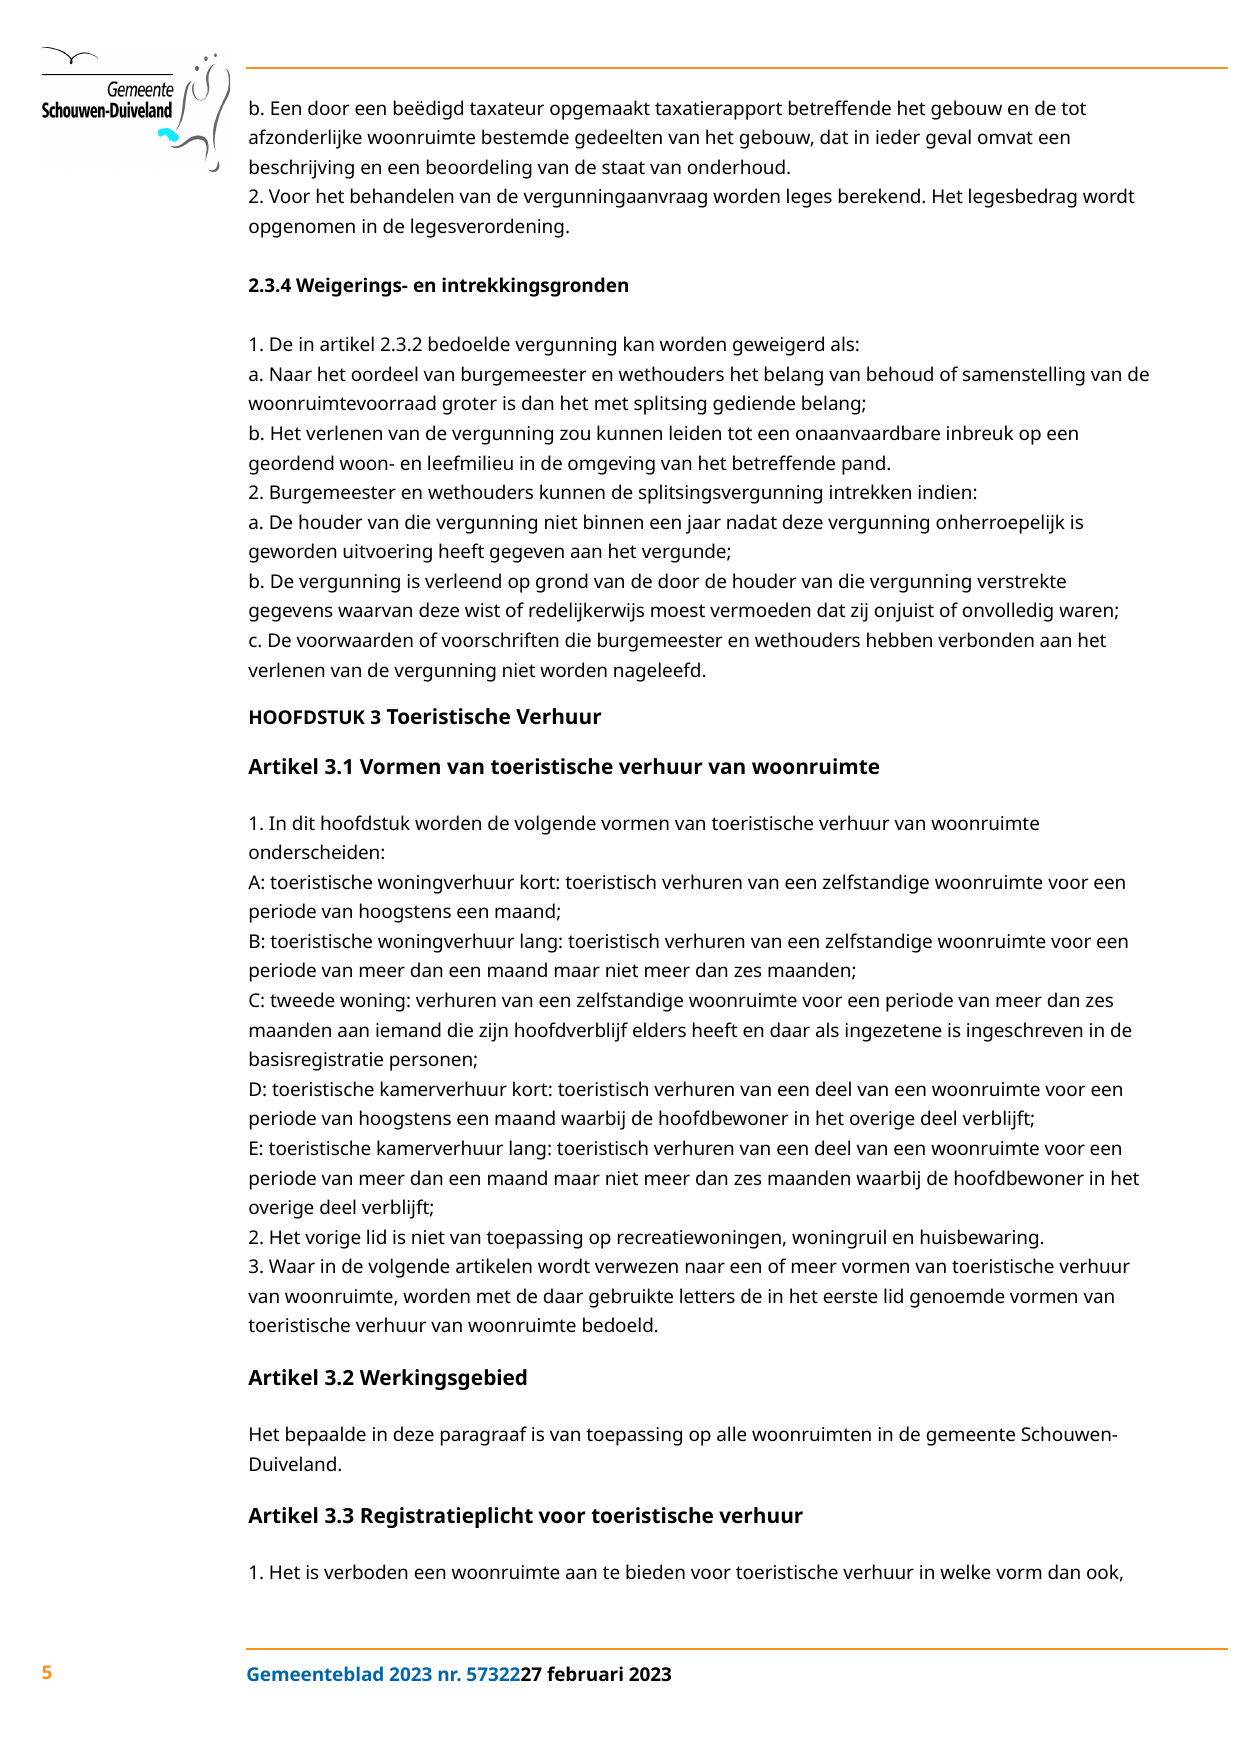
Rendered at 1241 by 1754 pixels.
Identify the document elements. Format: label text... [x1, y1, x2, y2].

text b. Een door een beëdigd taxateur opgemaakt taxatierapport betreffende het gebouw en de tot afzonderlijke woonruimte bestemde gedeelten van het gebouw, dat in ieder geval omvat een beschrijving en een beoordeling van de staat van onderhoud. [248, 95, 1152, 180]
text a. Naar het oordeel van burgemeester en wethouders het belang van behoud of samenstelling van de woonruimtevoorraad groter is dan het met splitsing gediende belang; [248, 361, 1152, 416]
text b. De vergunning is verleend op grond van de door de houder van die vergunning verstrekte gegevens waarvan deze wist of redelijkerwijs moest vermoeden dat zij onjuist of onvolledig waren; [248, 568, 1152, 623]
text 1. De in artikel 2.3.2 bedoelde vergunning kan worden geweigerd als: [248, 331, 1152, 357]
text 2.3.4 Weigerings- en intrekkingsgronden [248, 272, 1152, 298]
text 3. Waar in de volgende artikelen wordt verwezen naar een of meer vormen van toeristische verhuur van woonruimte, worden met de daar gebruikte letters de in het eerste lid genoemde vormen van toeristische verhuur van woonruimte bedoeld. [248, 1253, 1152, 1338]
text HOOFDSTUK 3 Toeristische Verhuur [248, 702, 1152, 731]
text C: tweede woning: verhuren van een zelfstandige woonruimte voor een periode van meer dan zes maanden aan iemand die zijn hoofdverblijf elders heeft en daar als ingezetene is ingeschreven in de basisregistratie personen; [248, 987, 1152, 1072]
text Artikel 3.1 Vormen van toeristische verhuur van woonruimte [248, 752, 1152, 780]
text 2. Burgemeester en wethouders kunnen de splitsingsvergunning intrekken indien: [248, 479, 1152, 505]
text E: toeristische kamerverhuur lang: toeristisch verhuren van een deel van een woonruimte voor een periode van meer dan een maand maar niet meer dan zes maanden waarbij de hoofdbewoner in het overige deel verblijft; [248, 1135, 1152, 1220]
text Artikel 3.3 Registratieplicht voor toeristische verhuur [248, 1501, 1152, 1529]
text 2. Voor het behandelen van de vergunningaanvraag worden leges berekend. Het legesbedrag wordt opgenomen in de legesverordening. [248, 183, 1152, 239]
text Artikel 3.2 Werkingsgebied [248, 1363, 1152, 1392]
text D: toeristische kamerverhuur kort: toeristisch verhuren van een deel van een woonruimte voor een periode van hoogstens een maand waarbij de hoofdbewoner in het overige deel verblijft; [248, 1076, 1152, 1131]
text 2. Het vorige lid is niet van toepassing op recreatiewoningen, woningruil en huisbewaring. [248, 1224, 1152, 1250]
text c. De voorwaarden of voorschriften die burgemeester en wethouders hebben verbonden aan het verlenen van de vergunning niet worden nageleefd. [248, 627, 1152, 683]
text 1. Het is verboden een woonruimte aan te bieden voor toeristische verhuur in welke vorm dan ook, [248, 1559, 1152, 1585]
text Het bepaalde in deze paragraaf is van toepassing op alle woonruimten in de gemeente Schouwen-Duiveland. [248, 1421, 1152, 1476]
text B: toeristische woningverhuur lang: toeristisch verhuren van een zelfstandige woonruimte voor een periode van meer dan een maand maar niet meer dan zes maanden; [248, 928, 1152, 983]
picture [41, 47, 231, 172]
text a. De houder van die vergunning niet binnen een jaar nadat deze vergunning onherroepelijk is geworden uitvoering heeft gegeven aan het vergunde; [248, 509, 1152, 564]
text A: toeristische woningverhuur kort: toeristisch verhuren van een zelfstandige woonruimte voor een periode van hoogstens een maand; [248, 869, 1152, 924]
text 1. In dit hoofdstuk worden de volgende vormen van toeristische verhuur van woonruimte onderscheiden: [248, 810, 1152, 865]
text b. Het verlenen van de vergunning zou kunnen leiden tot een onaanvaardbare inbreuk op een geordend woon- en leefmilieu in de omgeving van het betreffende pand. [248, 420, 1152, 476]
